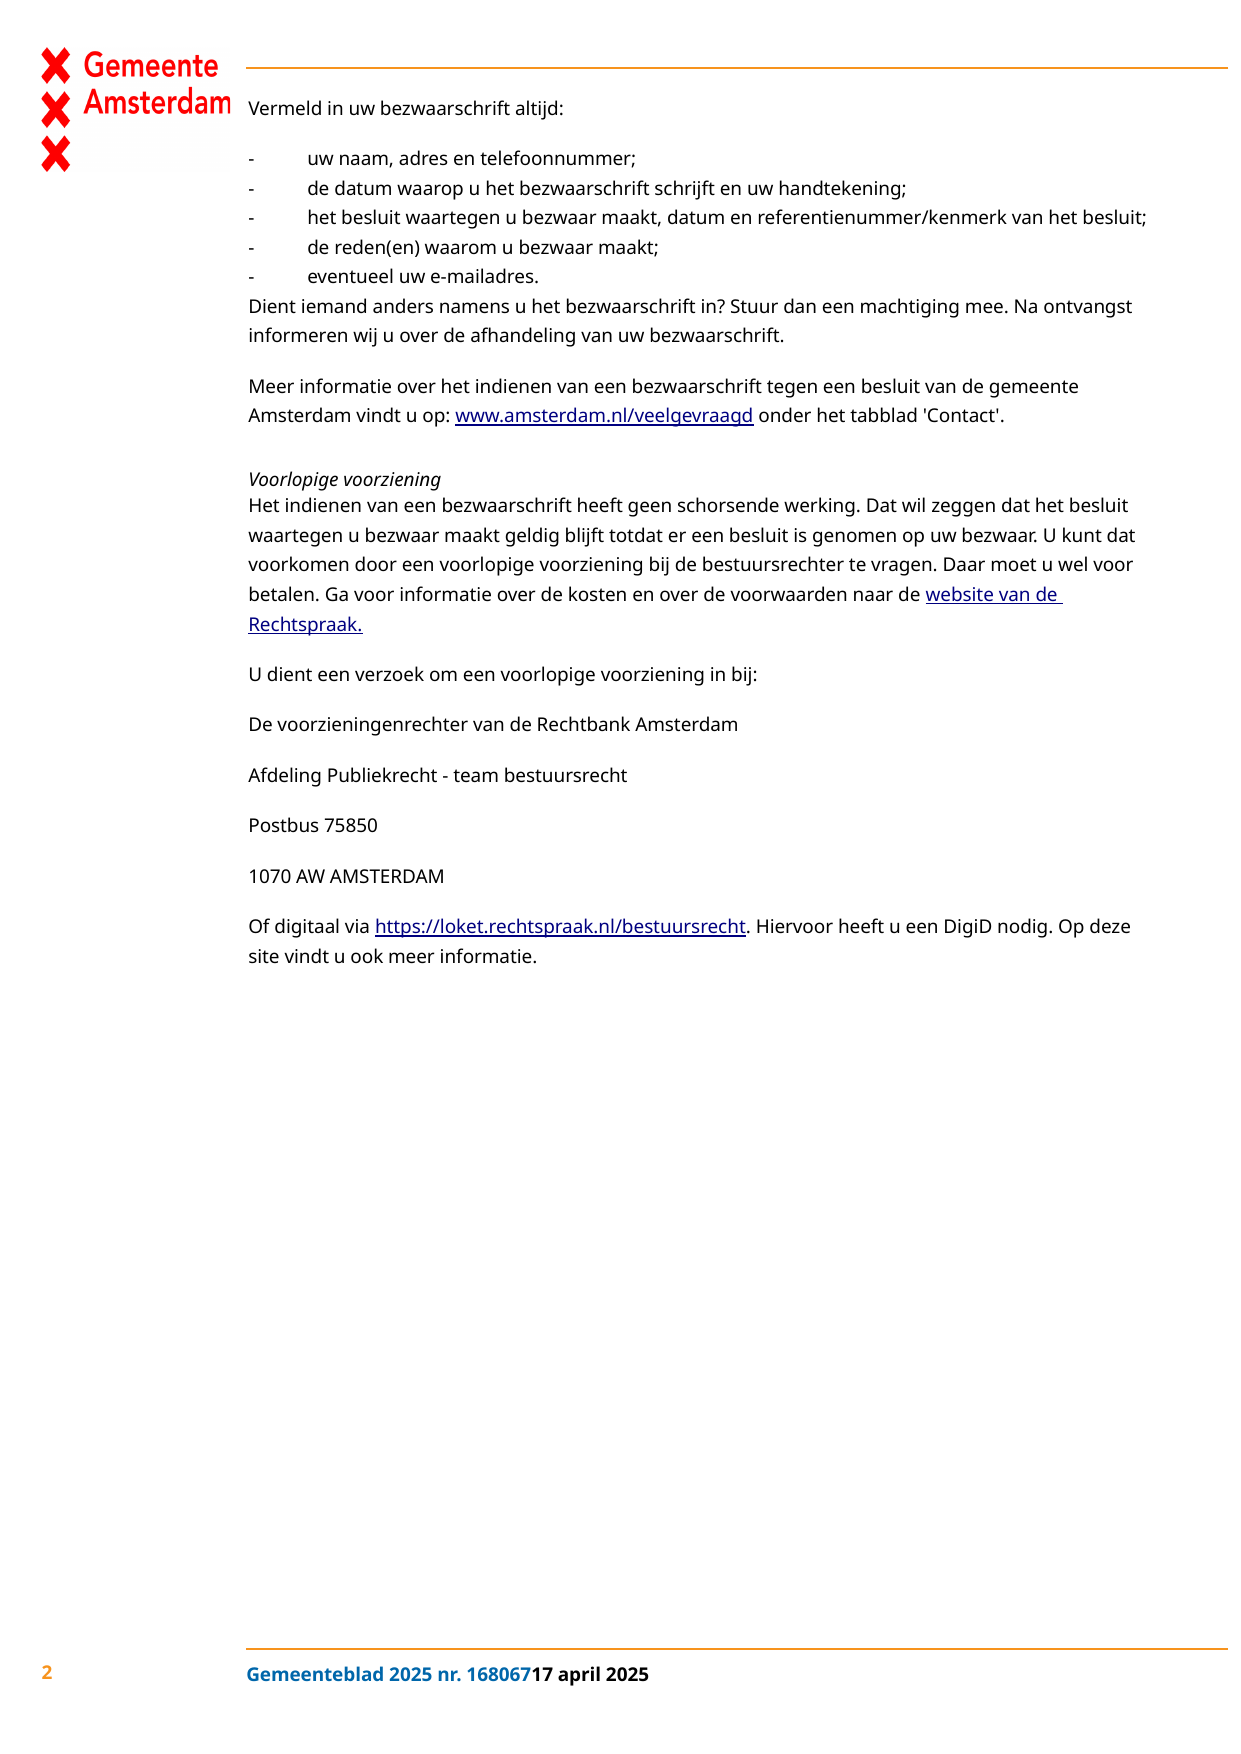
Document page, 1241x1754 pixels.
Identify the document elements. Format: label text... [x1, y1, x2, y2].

text Voorlopige voorziening [248, 467, 1152, 492]
text Afdeling Publiekrecht - team bestuursrecht [248, 762, 1152, 788]
list uw naam, adres en telefoonnummer; [248, 145, 1152, 171]
text De voorzieningenrechter van de Rechtbank Amsterdam [248, 712, 1152, 737]
list het besluit waartegen u bezwaar maakt, datum en referentienummer/kenmerk van het besluit; [248, 204, 1152, 230]
list de datum waarop u het bezwaarschrift schrijft en uw handtekening; [248, 175, 1152, 201]
text Meer informatie over het indienen van een bezwaarschrift tegen een besluit van de gemeente Amsterdam vindt u op: www.amsterdam.nl/veelgevraagd onder het tabblad 'Contact'. [248, 373, 1152, 428]
text Of digitaal via https://loket.rechtspraak.nl/bestuursrecht. Hiervoor heeft u een DigiD nodig. Op deze site vindt u ook meer informatie. [248, 913, 1152, 968]
text Vermeld in uw bezwaarschrift altijd: [248, 95, 1152, 121]
picture [41, 47, 231, 172]
text Dient iemand anders namens u het bezwaarschrift in? Stuur dan een machtiging mee. Na ontvangst informeren wij u over de afhandeling van uw bezwaarschrift. [248, 293, 1152, 348]
list de reden(en) waarom u bezwaar maakt; [248, 234, 1152, 260]
text Het indienen van een bezwaarschrift heeft geen schorsende werking. Dat wil zeggen dat het besluit waartegen u bezwaar maakt geldig blijft totdat er een besluit is genomen op uw bezwaar. U kunt dat voorkomen door een voorlopige voorziening bij de bestuursrechter te vragen. Daar moet u wel voor betalen. Ga voor informatie over de kosten en over de voorwaarden naar de website van de Rechtspraak. [248, 492, 1152, 636]
list eventueel uw e-mailadres. [248, 263, 1152, 289]
text Postbus 75850 [248, 812, 1152, 838]
text U dient een verzoek om een voorlopige voorziening in bij: [248, 661, 1152, 687]
text 1070 AW AMSTERDAM [248, 863, 1152, 888]
